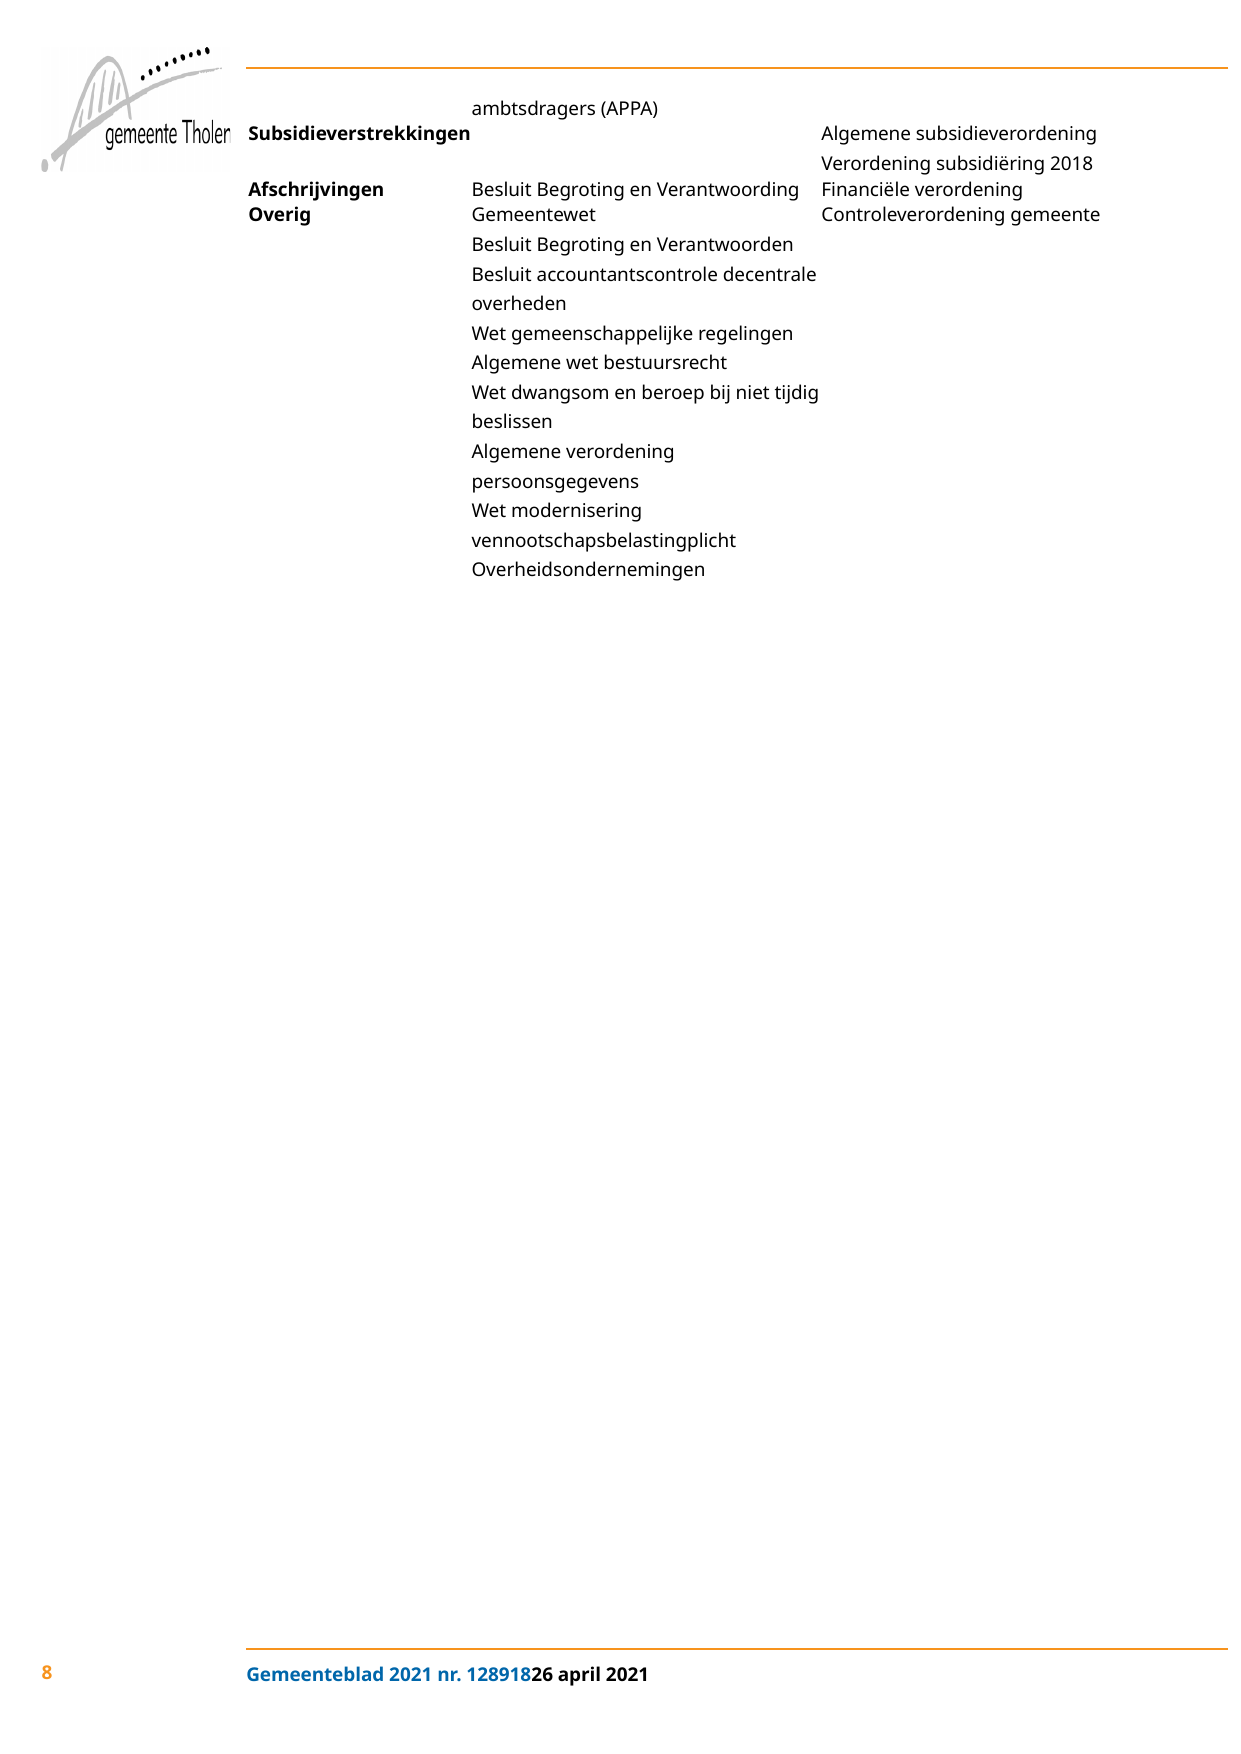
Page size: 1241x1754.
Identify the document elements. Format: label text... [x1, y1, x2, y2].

picture [41, 47, 231, 172]
table_cell Besluit Begroting en Verantwoording [471, 176, 821, 202]
table_cell Algemene subsidieverordening Verordening subsidiëring 2018 [821, 121, 1152, 176]
table_cell [471, 121, 821, 176]
table_cell ambtsdragers (APPA) [471, 95, 821, 121]
table_cell Subsidieverstrekkingen [248, 121, 471, 176]
table_cell Financiële verordening [821, 176, 1152, 202]
table_cell Controleverordening gemeente [821, 202, 1152, 582]
table_cell [821, 95, 1152, 121]
table_cell [248, 95, 471, 121]
table_cell Afschrijvingen [248, 176, 471, 202]
table_cell Overig [248, 202, 471, 582]
table_cell Gemeentewet Besluit Begroting en Verantwoorden Besluit accountantscontrole decentrale overheden Wet gemeenschappelijke regelingen Algemene wet bestuursrecht Wet dwangsom en beroep bij niet tijdig beslissen Algemene verordening persoonsgegevens Wet modernisering vennootschapsbelastingplicht Overheidsondernemingen [471, 202, 821, 582]
